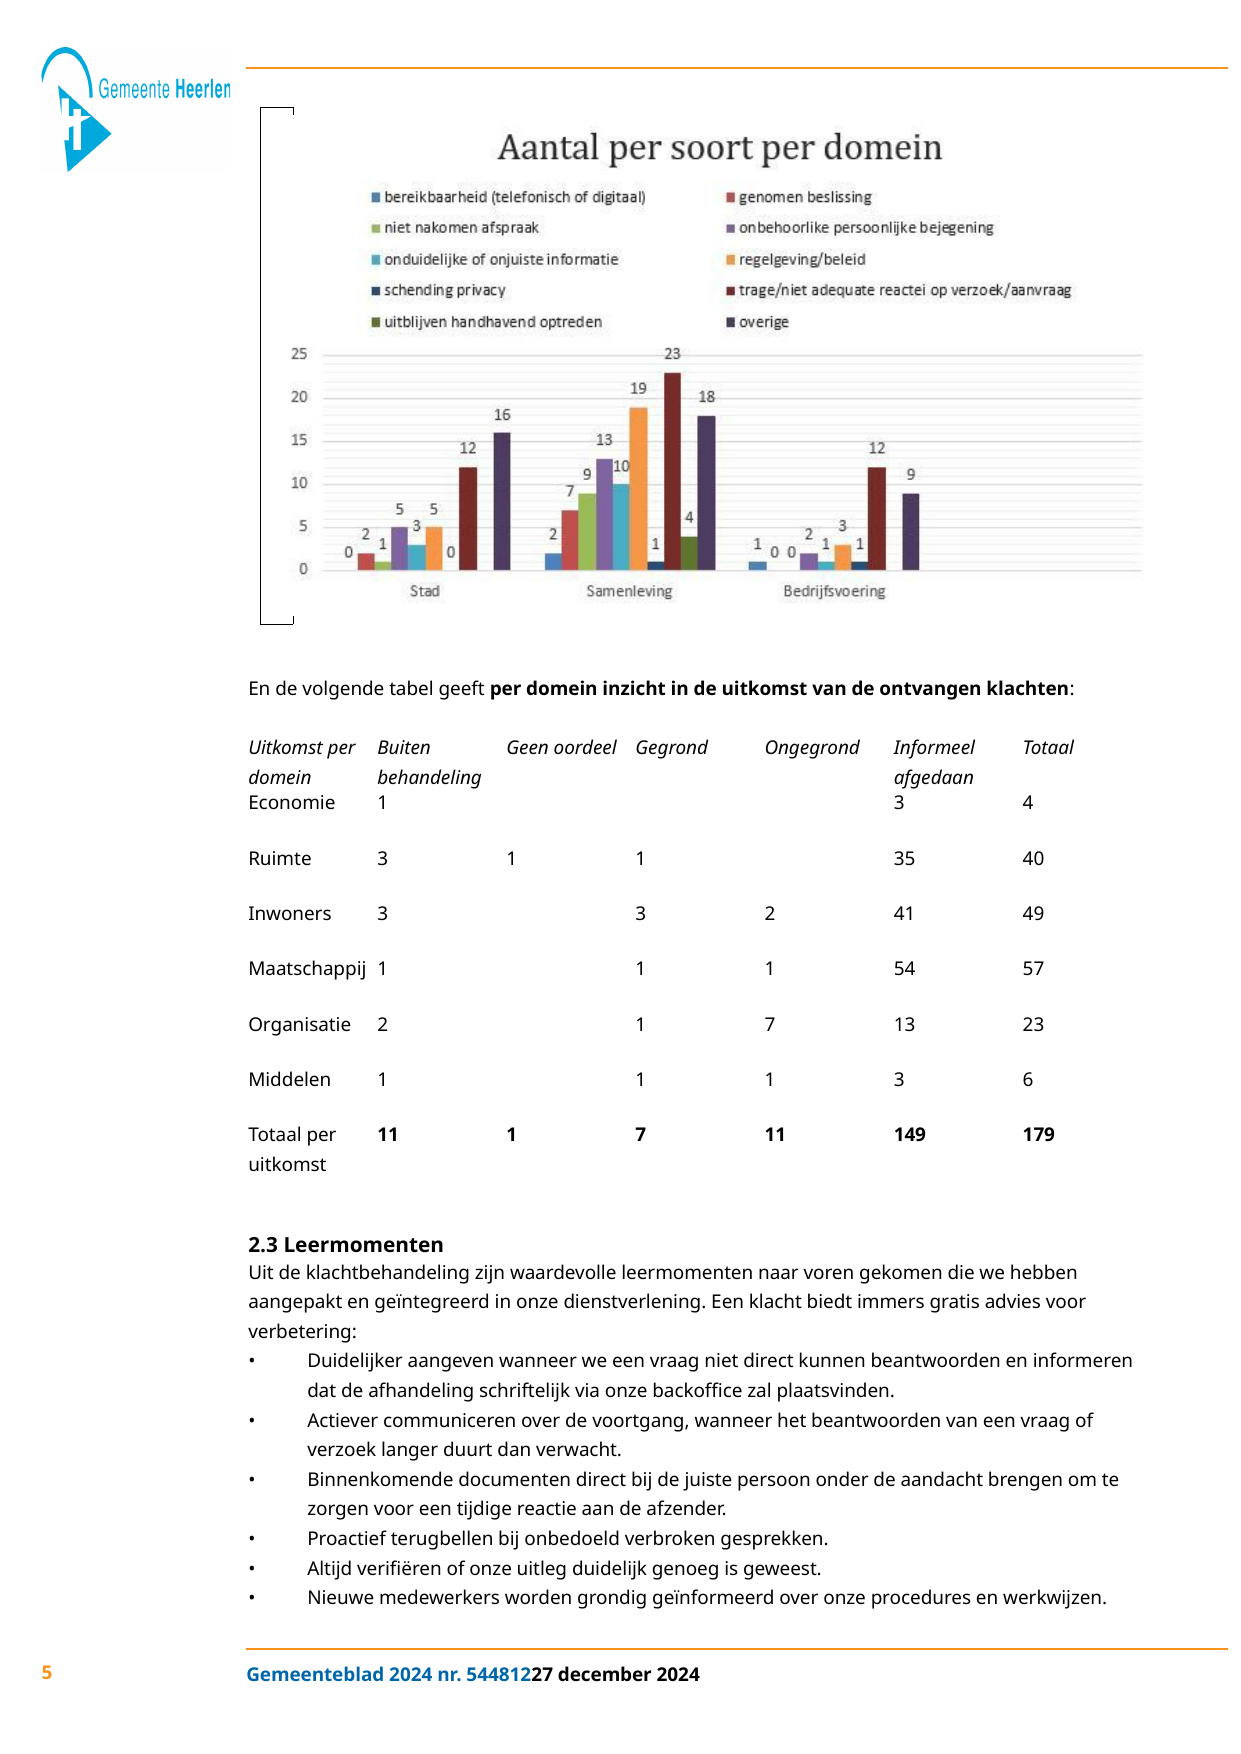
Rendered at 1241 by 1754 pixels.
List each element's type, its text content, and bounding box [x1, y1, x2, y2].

table_cell 40 [1023, 845, 1152, 900]
table_cell [506, 900, 635, 956]
table_cell 3 [377, 845, 506, 900]
table_header Totaal [1023, 734, 1152, 789]
list Proactief terugbellen bij onbedoeld verbroken gesprekken. [248, 1525, 1152, 1551]
table_cell [506, 790, 635, 845]
table_header Gegrond [635, 734, 764, 789]
table_cell 35 [894, 845, 1022, 900]
table_cell 11 [377, 1121, 506, 1177]
text 2.3 Leermomenten [248, 1230, 1152, 1259]
table_cell 49 [1023, 900, 1152, 956]
table_cell 2 [377, 1011, 506, 1066]
table_cell 1 [764, 956, 893, 1011]
table_cell [506, 1011, 635, 1066]
table_cell 13 [894, 1011, 1022, 1066]
table_cell 4 [1023, 790, 1152, 845]
table_cell Totaal per uitkomst [248, 1121, 377, 1177]
table_cell 179 [1023, 1121, 1152, 1177]
table_cell 23 [1023, 1011, 1152, 1066]
table_cell 7 [764, 1011, 893, 1066]
table_cell 7 [635, 1121, 764, 1177]
table_cell 1 [506, 1121, 635, 1177]
table_header Buiten behandeling [377, 734, 506, 789]
table_cell Maatschappij [248, 956, 377, 1011]
table_cell 41 [894, 900, 1022, 956]
text En de volgende tabel geeft per domein inzicht in de uitkomst van de ontvangen klachten: [248, 675, 1152, 701]
list Actiever communiceren over de voortgang, wanneer het beantwoorden van een vraag of verzoek langer duurt dan verwacht. [248, 1407, 1152, 1462]
table_cell Economie [248, 790, 377, 845]
table_cell 1 [635, 956, 764, 1011]
picture [41, 47, 59, 70]
table_cell 149 [894, 1121, 1022, 1177]
list Binnenkomende documenten direct bij de juiste persoon onder de aandacht brengen om te zorgen voor een tijdige reactie aan de afzender. [248, 1466, 1152, 1521]
picture [41, 47, 231, 172]
table_cell Inwoners [248, 900, 377, 956]
list Altijd verifiëren of onze uitleg duidelijk genoeg is geweest. [248, 1555, 1152, 1580]
table_cell Organisatie [248, 1011, 377, 1066]
table_cell 54 [894, 956, 1022, 1011]
table_cell [764, 790, 893, 845]
table_header Ongegrond [764, 734, 893, 789]
picture [268, 115, 1173, 616]
table_header Geen oordeel [506, 734, 635, 789]
table_cell 1 [377, 790, 506, 845]
table_header Uitkomst per domein [248, 734, 377, 789]
table_cell Ruimte [248, 845, 377, 900]
table_cell 1 [635, 1066, 764, 1121]
table_cell 3 [894, 790, 1022, 845]
table_cell 3 [377, 900, 506, 956]
table_cell 2 [764, 900, 893, 956]
table_header Informeel afgedaan [894, 734, 1022, 789]
table_cell 1 [635, 845, 764, 900]
table_cell [506, 1066, 635, 1121]
table_cell [764, 845, 893, 900]
table_cell 1 [506, 845, 635, 900]
table_cell 57 [1023, 956, 1152, 1011]
table_cell 1 [377, 1066, 506, 1121]
list Duidelijker aangeven wanneer we een vraag niet direct kunnen beantwoorden en informeren dat de afhandeling schriftelijk via onze backoffice zal plaatsvinden. [248, 1348, 1152, 1403]
table_cell 1 [635, 1011, 764, 1066]
table_cell 1 [764, 1066, 893, 1121]
list Nieuwe medewerkers worden grondig geïnformeerd over onze procedures en werkwijzen. [248, 1584, 1152, 1610]
table_cell 6 [1023, 1066, 1152, 1121]
table_cell 11 [764, 1121, 893, 1177]
table_cell 3 [894, 1066, 1022, 1121]
table_cell [635, 790, 764, 845]
table_cell 3 [635, 900, 764, 956]
text Uit de klachtbehandeling zijn waardevolle leermomenten naar voren gekomen die we hebben aangepakt en geïntegreerd in onze dienstverlening. Een klacht biedt immers gratis advies voor verbetering: [248, 1259, 1152, 1344]
table_cell 1 [377, 956, 506, 1011]
table_cell [506, 956, 635, 1011]
table_cell Middelen [248, 1066, 377, 1121]
